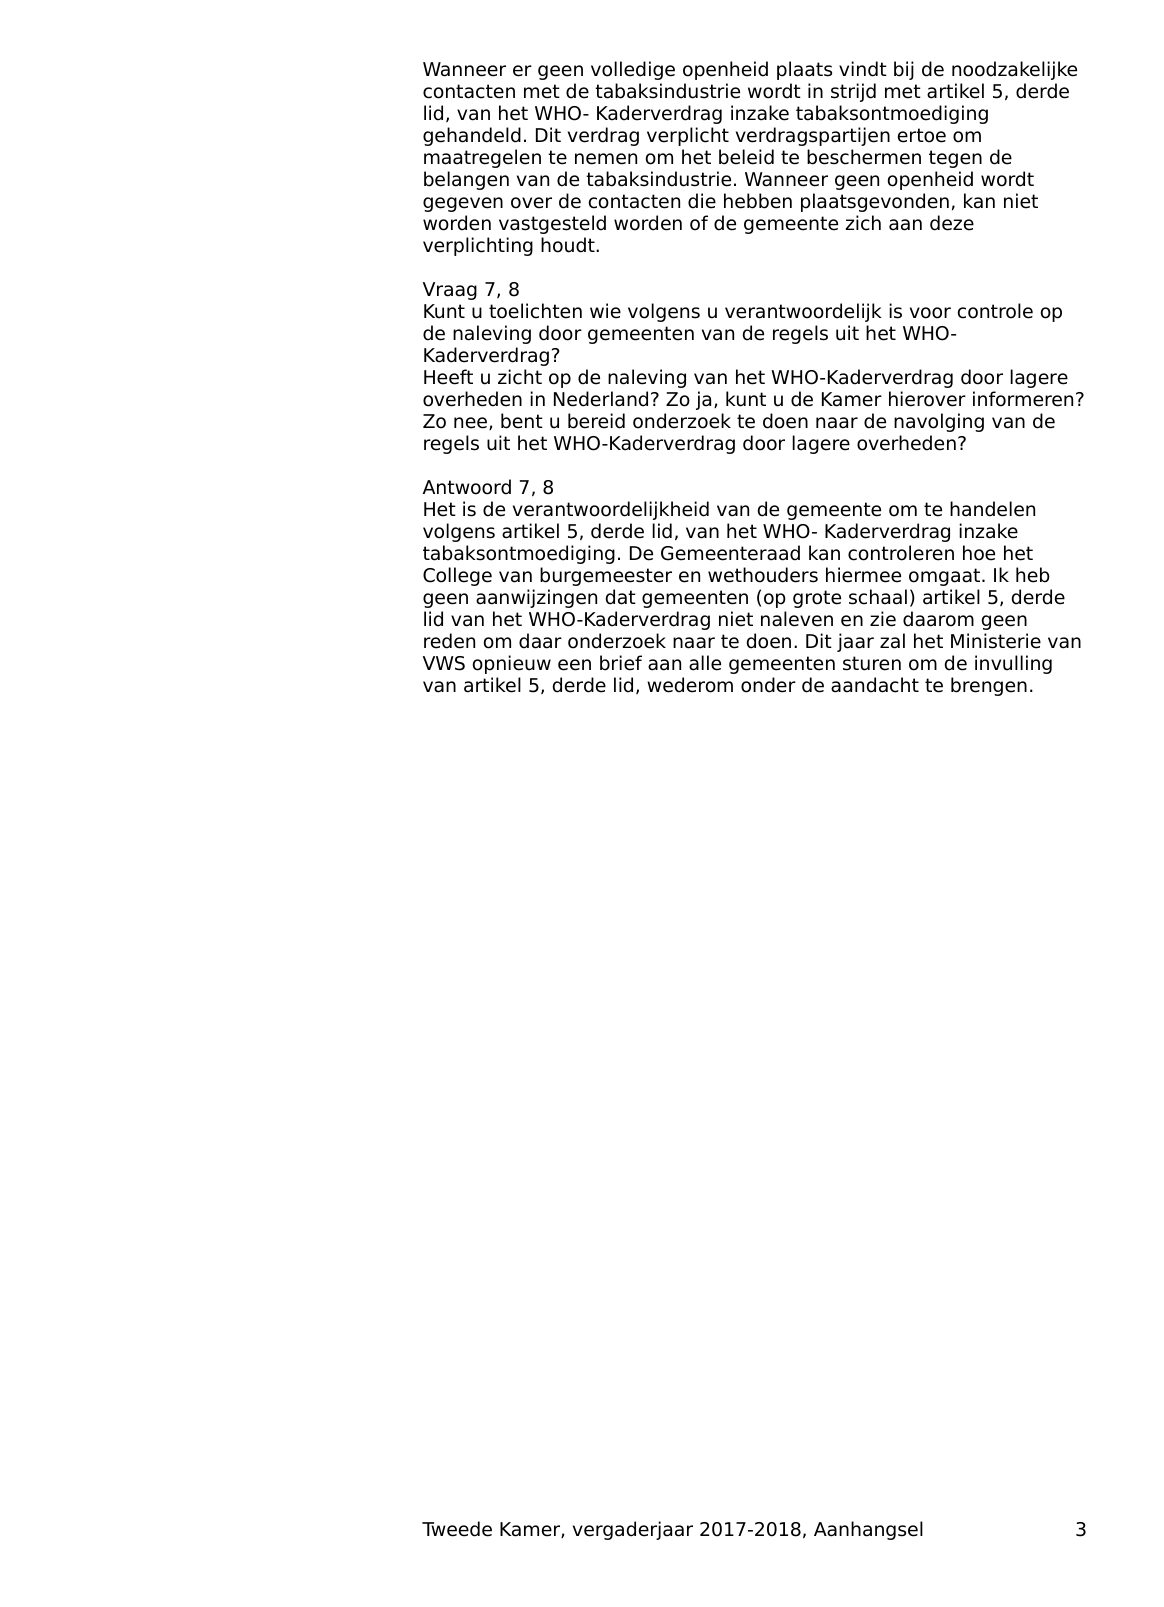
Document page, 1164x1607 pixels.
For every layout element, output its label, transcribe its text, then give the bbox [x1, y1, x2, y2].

text Antwoord 7, 8 [422, 477, 1087, 499]
text Kunt u toelichten wie volgens u verantwoordelijk is voor controle op de naleving door gemeenten van de regels uit het WHO-Kaderverdrag? [422, 301, 1087, 367]
text Wanneer er geen volledige openheid plaats vindt bij de noodzakelijke contacten met de tabaksindustrie wordt in strijd met artikel 5, derde lid, van het WHO- Kaderverdrag inzake tabaksontmoediging gehandeld. Dit verdrag verplicht verdragspartijen ertoe om maatregelen te nemen om het beleid te beschermen tegen de belangen van de tabaksindustrie. Wanneer geen openheid wordt gegeven over de contacten die hebben plaatsgevonden, kan niet worden vastgesteld worden of de gemeente zich aan deze verplichting houdt. [422, 59, 1087, 257]
text Het is de verantwoordelijkheid van de gemeente om te handelen volgens artikel 5, derde lid, van het WHO- Kaderverdrag inzake tabaksontmoediging. De Gemeenteraad kan controleren hoe het College van burgemeester en wethouders hiermee omgaat. Ik heb geen aanwijzingen dat gemeenten (op grote schaal) artikel 5, derde lid van het WHO-Kaderverdrag niet naleven en zie daarom geen reden om daar onderzoek naar te doen. Dit jaar zal het Ministerie van VWS opnieuw een brief aan alle gemeenten sturen om de invulling van artikel 5, derde lid, wederom onder de aandacht te brengen. [422, 499, 1087, 697]
text Heeft u zicht op de naleving van het WHO-Kaderverdrag door lagere overheden in Nederland? Zo ja, kunt u de Kamer hierover informeren? Zo nee, bent u bereid onderzoek te doen naar de navolging van de regels uit het WHO-Kaderverdrag door lagere overheden? [422, 367, 1087, 455]
text Vraag 7, 8 [422, 279, 1087, 301]
